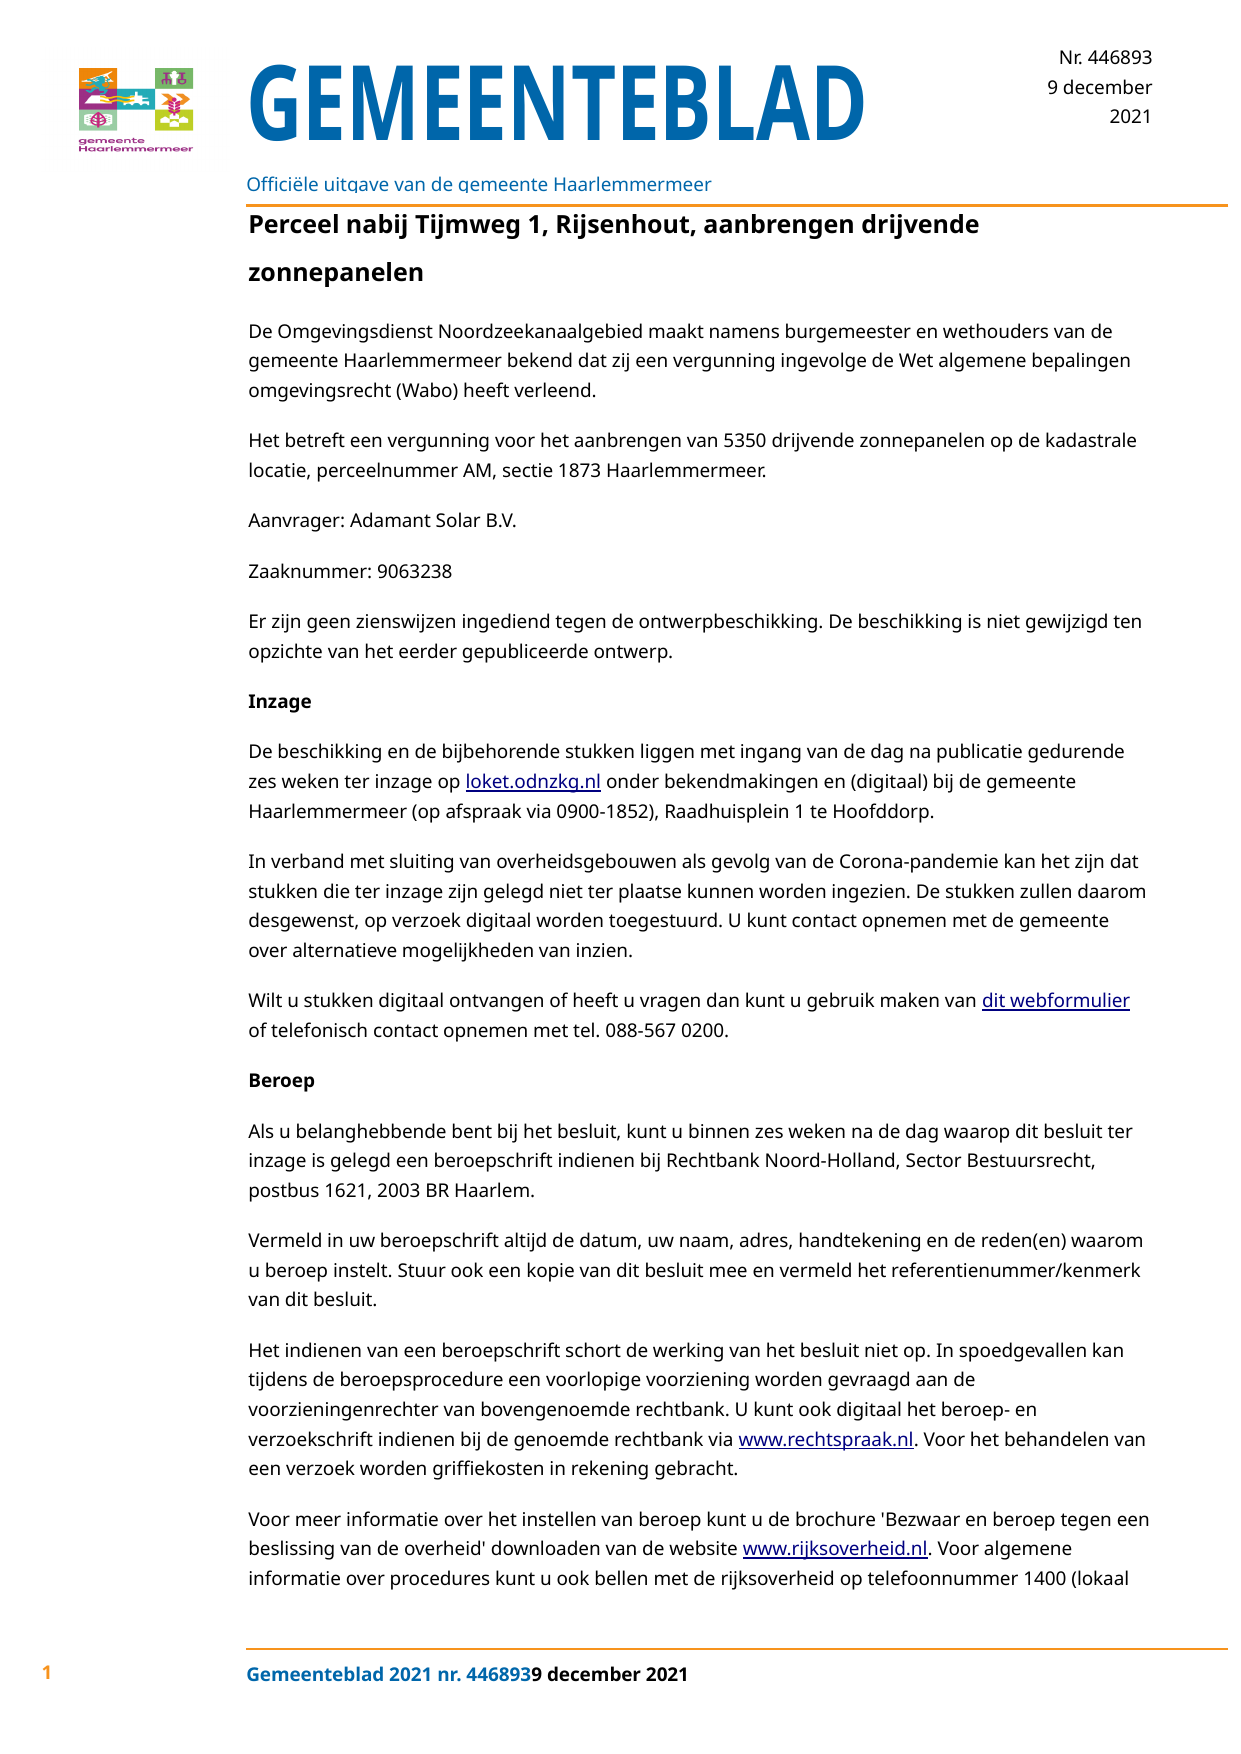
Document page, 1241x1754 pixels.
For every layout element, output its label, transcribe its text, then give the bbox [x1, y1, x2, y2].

text Wilt u stukken digitaal ontvangen of heeft u vragen dan kunt u gebruik maken van dit webformulier of telefonisch contact opnemen met tel. 088-567 0200. [248, 987, 1152, 1043]
text Perceel nabij Tijmweg 1, Rijsenhout, aanbrengen drijvende zonnepanelen [248, 207, 1152, 288]
text Vermeld in uw beroepschrift altijd de datum, uw naam, adres, handtekening en de reden(en) waarom u beroep instelt. Stuur ook een kopie van dit besluit mee en vermeld het referentienummer/kenmerk van dit besluit. [248, 1227, 1152, 1312]
text In verband met sluiting van overheidsgebouwen als gevolg van de Corona-pandemie kan het zijn dat stukken die ter inzage zijn gelegd niet ter plaatse kunnen worden ingezien. De stukken zullen daarom desgewenst, op verzoek digitaal worden toegestuurd. U kunt contact opnemen met de gemeente over alternatieve mogelijkheden van inzien. [248, 848, 1152, 963]
text Er zijn geen zienswijzen ingediend tegen de ontwerpbeschikking. De beschikking is niet gewijzigd ten opzichte van het eerder gepubliceerde ontwerp. [248, 608, 1152, 664]
text Inzage [248, 688, 1152, 714]
text Het indienen van een beroepschrift schort de werking van het besluit niet op. In spoedgevallen kan tijdens de beroepsprocedure een voorlopige voorziening worden gevraagd aan de voorzieningenrechter van bovengenoemde rechtbank. U kunt ook digitaal het beroep- en verzoekschrift indienen bij de genoemde rechtbank via www.rechtspraak.nl. Voor het behandelen van een verzoek worden griffiekosten in rekening gebracht. [248, 1337, 1152, 1481]
picture [41, 47, 231, 172]
text Beroep [248, 1067, 1152, 1093]
text Als u belanghebbende bent bij het besluit, kunt u binnen zes weken na de dag waarop dit besluit ter inzage is gelegd een beroepschrift indienen bij Rechtbank Noord-Holland, Sector Bestuursrecht, postbus 1621, 2003 BR Haarlem. [248, 1118, 1152, 1203]
text Zaaknummer: 9063238 [248, 558, 1152, 584]
text Aanvrager: Adamant Solar B.V. [248, 507, 1152, 533]
text De beschikking en de bijbehorende stukken liggen met ingang van de dag na publicatie gedurende zes weken ter inzage op loket.odnzkg.nl onder bekendmakingen en (digitaal) bij de gemeente Haarlemmermeer (op afspraak via 0900-1852), Raadhuisplein 1 te Hoofddorp. [248, 739, 1152, 824]
text Het betreft een vergunning voor het aanbrengen van 5350 drijvende zonnepanelen op de kadastrale locatie, perceelnummer AM, sectie 1873 Haarlemmermeer. [248, 427, 1152, 483]
text De Omgevingsdienst Noordzeekanaalgebied maakt namens burgemeester en wethouders van de gemeente Haarlemmermeer bekend dat zij een vergunning ingevolge de Wet algemene bepalingen omgevingsrecht (Wabo) heeft verleend. [248, 318, 1152, 403]
text Voor meer informatie over het instellen van beroep kunt u de brochure 'Bezwaar en beroep tegen een beslissing van de overheid' downloaden van de website www.rijksoverheid.nl. Voor algemene informatie over procedures kunt u ook bellen met de rijksoverheid op telefoonnummer 1400 (lokaal [248, 1506, 1152, 1591]
